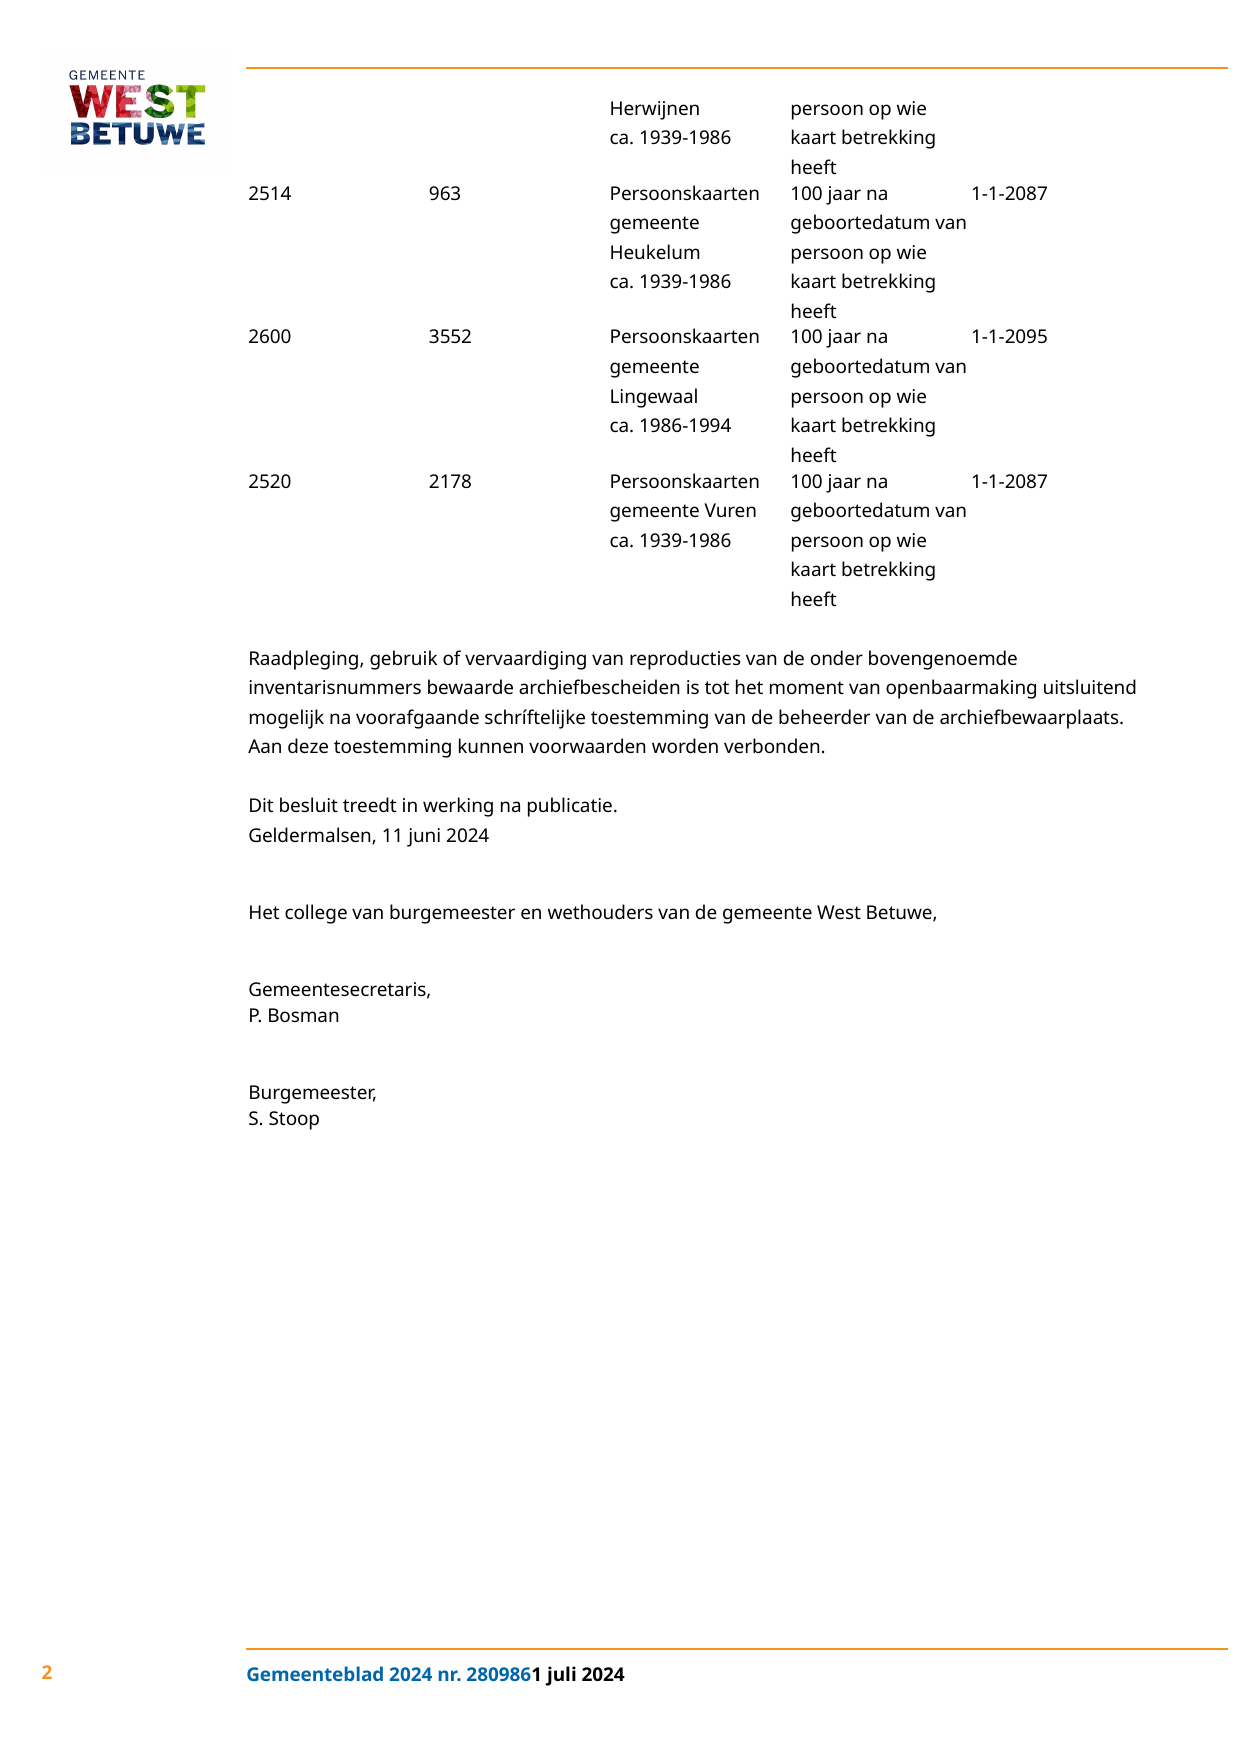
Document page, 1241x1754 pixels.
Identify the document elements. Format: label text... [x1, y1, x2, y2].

table_cell 3552 [429, 324, 609, 468]
text Gemeentesecretaris, [248, 977, 1152, 1002]
table_cell Persoonskaarten gemeente Lingewaal ca. 1986-1994 [609, 324, 790, 468]
table_cell [971, 95, 1152, 180]
text S. Stoop [248, 1105, 1152, 1131]
table_cell [248, 95, 429, 180]
table_cell 1-1-2087 [971, 180, 1152, 324]
text Raadpleging, gebruik of vervaardiging van reproducties van de onder bovengenoemde inventarisnummers bewaarde archiefbescheiden is tot het moment van openbaarmaking uitsluitend mogelijk na voorafgaande schríftelijke toestemming van de beheerder van de archiefbewaarplaats. Aan deze toestemming kunnen voorwaarden worden verbonden. [248, 645, 1152, 759]
text Geldermalsen, 11 juni 2024 [248, 822, 1152, 848]
text Burgemeester, [248, 1079, 1152, 1105]
table_cell persoon op wie kaart betrekking heeft [790, 95, 971, 180]
table_cell 1-1-2095 [971, 324, 1152, 468]
text Dit besluit treedt in werking na publicatie. [248, 793, 1152, 818]
table_cell 2514 [248, 180, 429, 324]
table_cell Persoonskaarten gemeente Heukelum ca. 1939-1986 [609, 180, 790, 324]
table_cell 100 jaar na geboortedatum van persoon op wie kaart betrekking heeft [790, 180, 971, 324]
table_cell 2178 [429, 468, 609, 612]
table_cell [429, 95, 609, 180]
table_cell Persoonskaarten gemeente Vuren ca. 1939-1986 [609, 468, 790, 612]
table_cell 2600 [248, 324, 429, 468]
table_cell 963 [429, 180, 609, 324]
picture [41, 47, 231, 172]
text P. Bosman [248, 1002, 1152, 1028]
text Het college van burgemeester en wethouders van de gemeente West Betuwe, [248, 899, 1152, 925]
table_cell 100 jaar na geboortedatum van persoon op wie kaart betrekking heeft [790, 468, 971, 612]
table_cell 100 jaar na geboortedatum van persoon op wie kaart betrekking heeft [790, 324, 971, 468]
table_cell 1-1-2087 [971, 468, 1152, 612]
table_cell 2520 [248, 468, 429, 612]
table_cell Herwijnen ca. 1939-1986 [609, 95, 790, 180]
